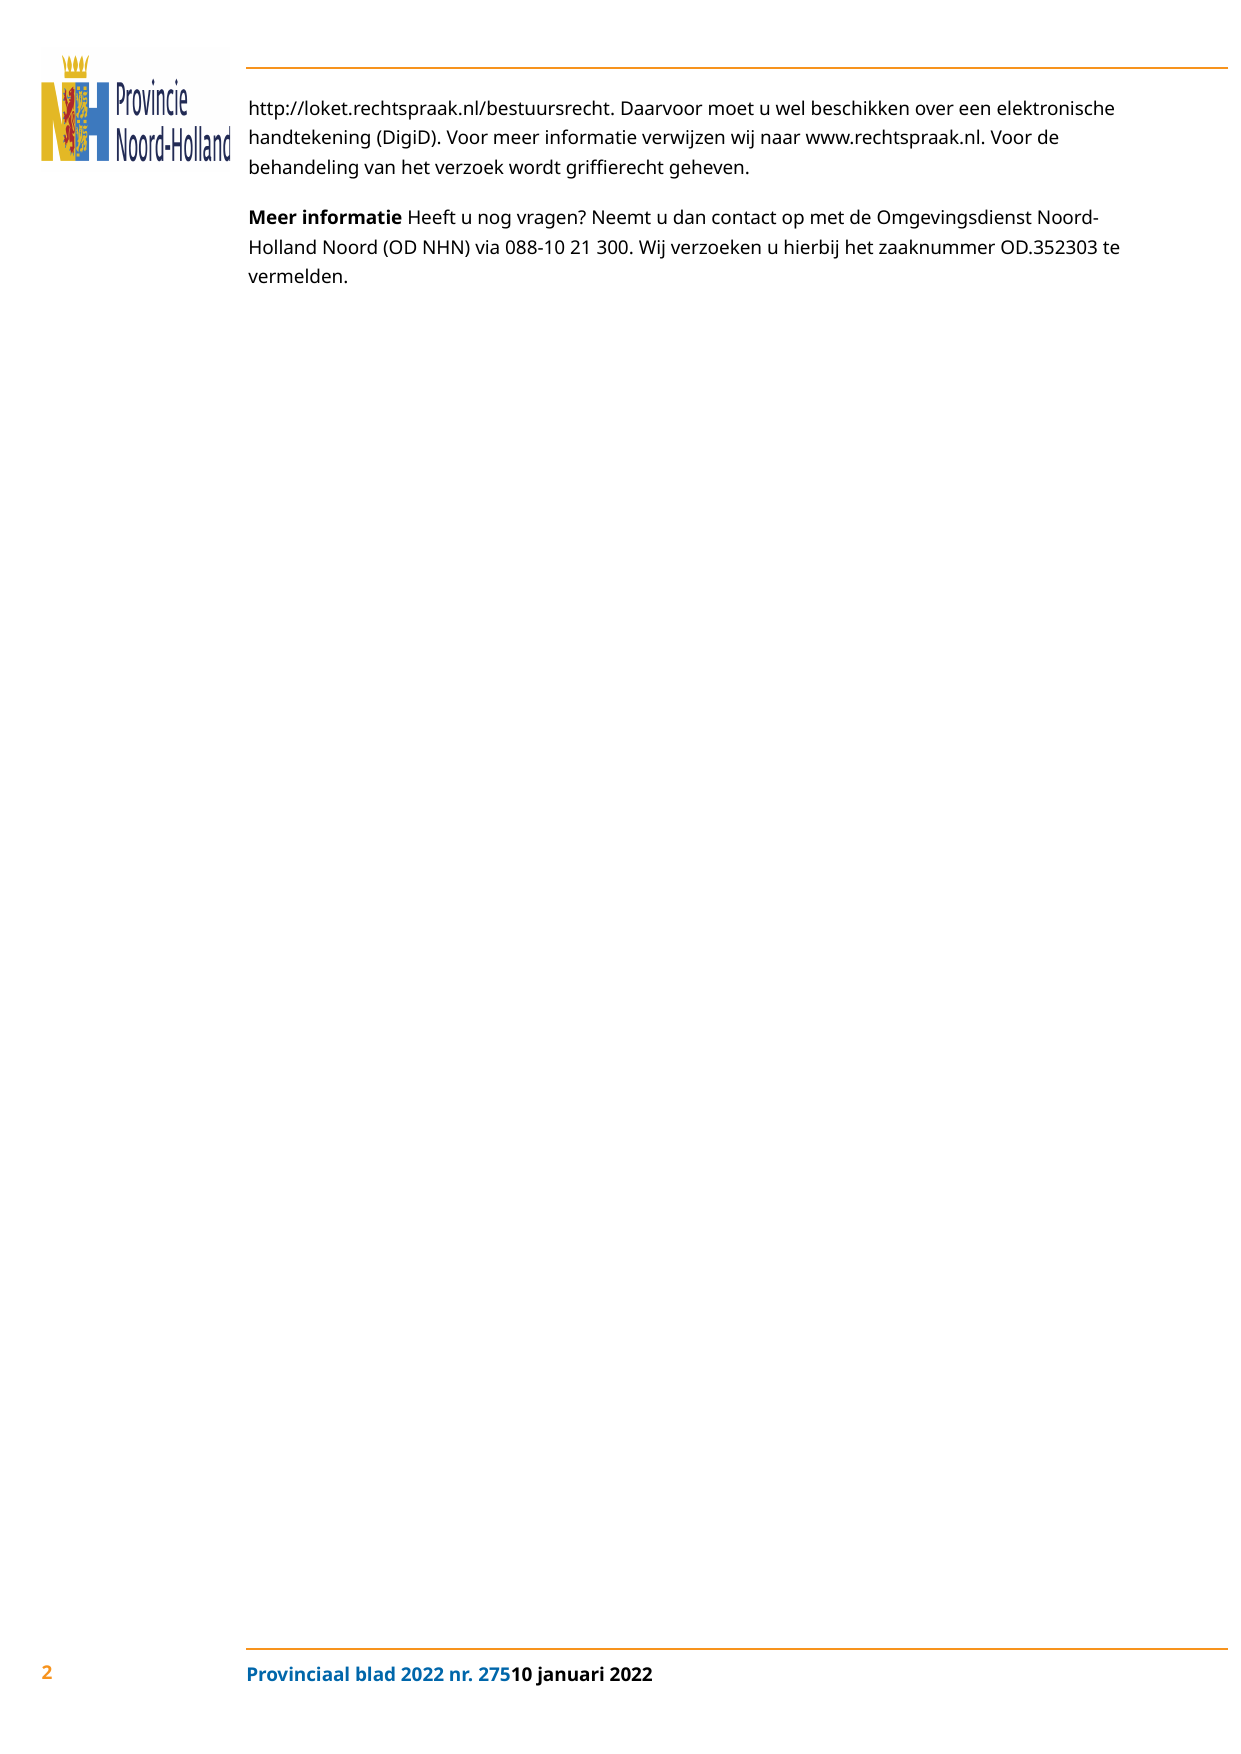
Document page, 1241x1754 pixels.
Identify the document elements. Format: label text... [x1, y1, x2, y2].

text Meer informatie Heeft u nog vragen? Neemt u dan contact op met de Omgevingsdienst Noord-Holland Noord (OD NHN) via 088-10 21 300. Wij verzoeken u hierbij het zaaknummer OD.352303 te vermelden. [248, 204, 1152, 289]
text http://loket.rechtspraak.nl/bestuursrecht. Daarvoor moet u wel beschikken over een elektronische handtekening (DigiD). Voor meer informatie verwijzen wij naar www.rechtspraak.nl. Voor de behandeling van het verzoek wordt griffierecht geheven. [248, 95, 1152, 180]
picture [41, 47, 231, 172]
